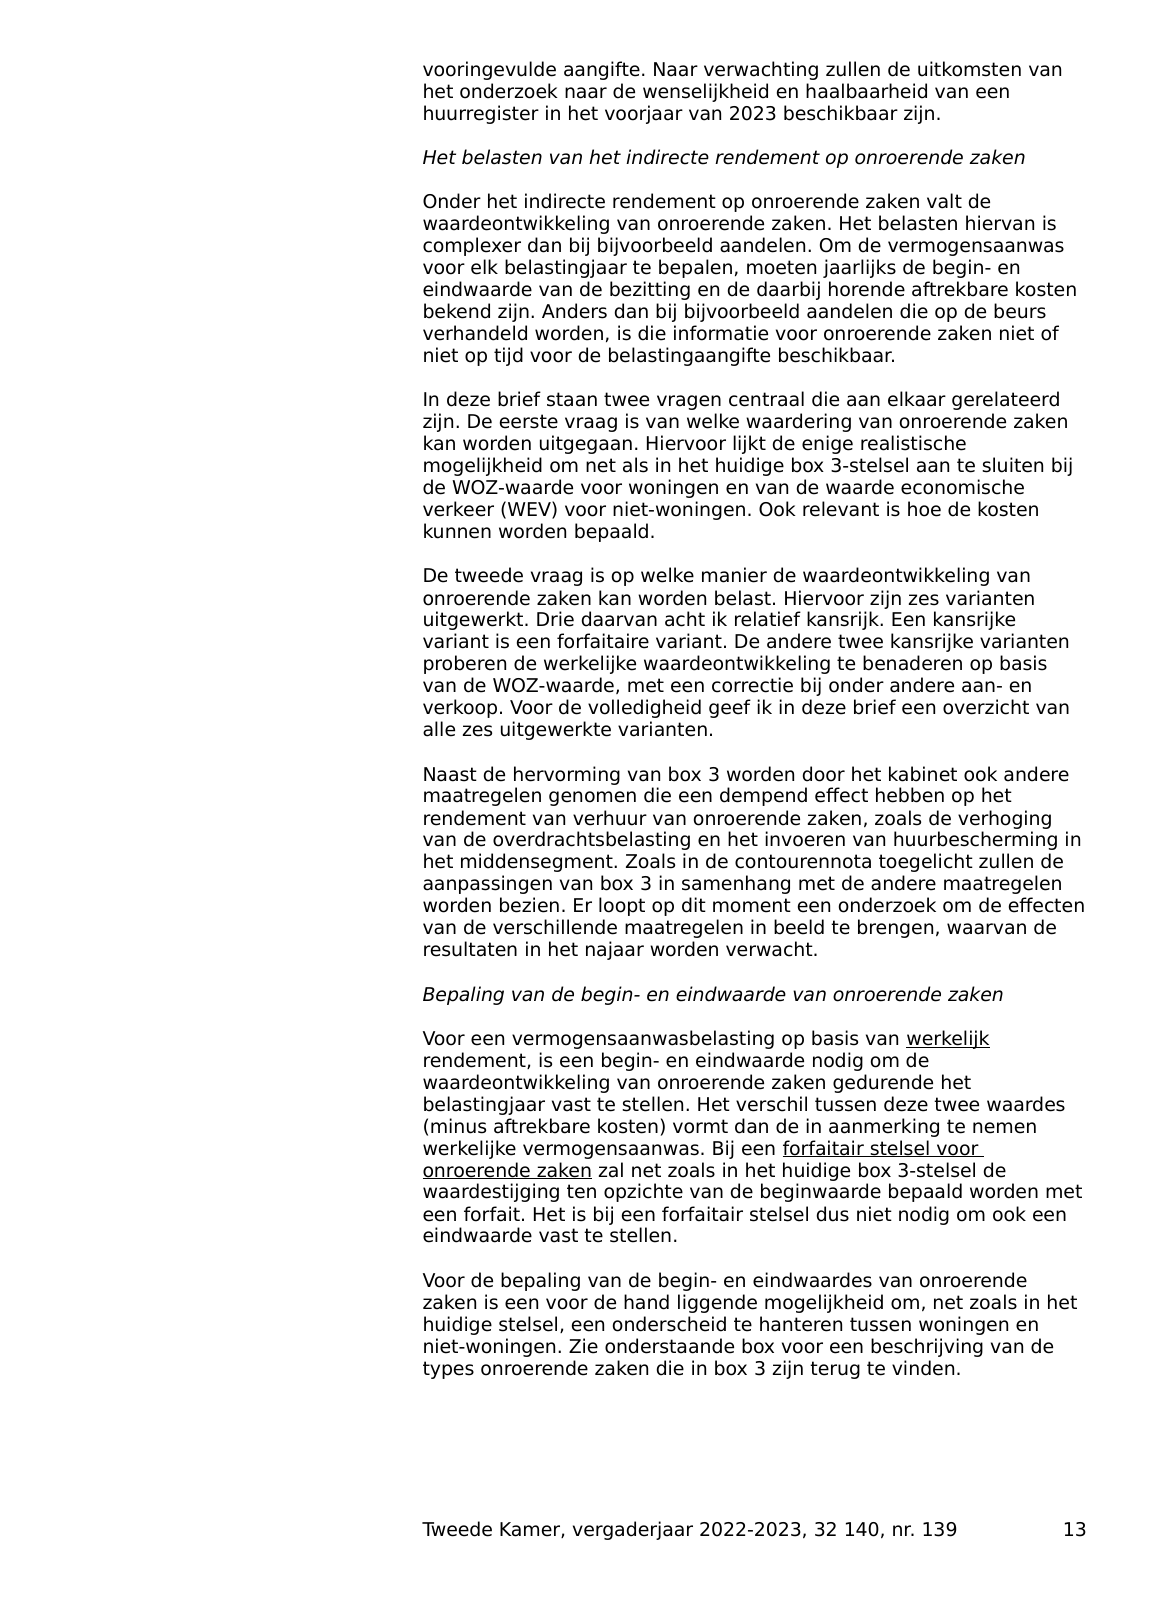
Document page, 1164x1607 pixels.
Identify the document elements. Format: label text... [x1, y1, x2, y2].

text Naast de hervorming van box 3 worden door het kabinet ook andere maatregelen genomen die een dempend effect hebben op het rendement van verhuur van onroerende zaken, zoals de verhoging van de overdrachtsbelasting en het invoeren van huurbescherming in het middensegment. Zoals in de contourennota toegelicht zullen de aanpassingen van box 3 in samenhang met de andere maatregelen worden bezien. Er loopt op dit moment een onderzoek om de effecten van de verschillende maatregelen in beeld te brengen, waarvan de resultaten in het najaar worden verwacht. [422, 763, 1087, 961]
text De tweede vraag is op welke manier de waardeontwikkeling van onroerende zaken kan worden belast. Hiervoor zijn zes varianten uitgewerkt. Drie daarvan acht ik relatief kansrijk. Een kansrijke variant is een forfaitaire variant. De andere twee kansrijke varianten proberen de werkelijke waardeontwikkeling te benaderen op basis van de WOZ-waarde, met een correctie bij onder andere aan- en verkoop. Voor de volledigheid geef ik in deze brief een overzicht van alle zes uitgewerkte varianten. [422, 565, 1087, 741]
text Onder het indirecte rendement op onroerende zaken valt de waardeontwikkeling van onroerende zaken. Het belasten hiervan is complexer dan bij bijvoorbeeld aandelen. Om de vermogensaanwas voor elk belastingjaar te bepalen, moeten jaarlijks de begin- en eindwaarde van de bezitting en de daarbij horende aftrekbare kosten bekend zijn. Anders dan bij bijvoorbeeld aandelen die op de beurs verhandeld worden, is die informatie voor onroerende zaken niet of niet op tijd voor de belastingaangifte beschikbaar. [422, 191, 1087, 367]
subtitle Het belasten van het indirecte rendement op onroerende zaken [422, 147, 1087, 169]
text Voor een vermogensaanwasbelasting op basis van werkelijk rendement, is een begin- en eindwaarde nodig om de waardeontwikkeling van onroerende zaken gedurende het belastingjaar vast te stellen. Het verschil tussen deze twee waardes (minus aftrekbare kosten) vormt dan de in aanmerking te nemen werkelijke vermogensaanwas. Bij een forfaitair stelsel voor onroerende zaken zal net zoals in het huidige box 3-stelsel de waardestijging ten opzichte van de beginwaarde bepaald worden met een forfait. Het is bij een forfaitair stelsel dus niet nodig om ook een eindwaarde vast te stellen. [422, 1028, 1087, 1247]
text vooringevulde aangifte. Naar verwachting zullen de uitkomsten van het onderzoek naar de wenselijkheid en haalbaarheid van een huurregister in het voorjaar van 2023 beschikbaar zijn. [422, 59, 1087, 125]
subtitle Bepaling van de begin- en eindwaarde van onroerende zaken [422, 983, 1087, 1005]
text Voor de bepaling van de begin- en eindwaardes van onroerende zaken is een voor de hand liggende mogelijkheid om, net zoals in het huidige stelsel, een onderscheid te hanteren tussen woningen en niet-woningen. Zie onderstaande box voor een beschrijving van de types onroerende zaken die in box 3 zijn terug te vinden. [422, 1269, 1087, 1379]
text In deze brief staan twee vragen centraal die aan elkaar gerelateerd zijn. De eerste vraag is van welke waardering van onroerende zaken kan worden uitgegaan. Hiervoor lijkt de enige realistische mogelijkheid om net als in het huidige box 3-stelsel aan te sluiten bij de WOZ-waarde voor woningen en van de waarde economische verkeer (WEV) voor niet-woningen. Ook relevant is hoe de kosten kunnen worden bepaald. [422, 389, 1087, 543]
